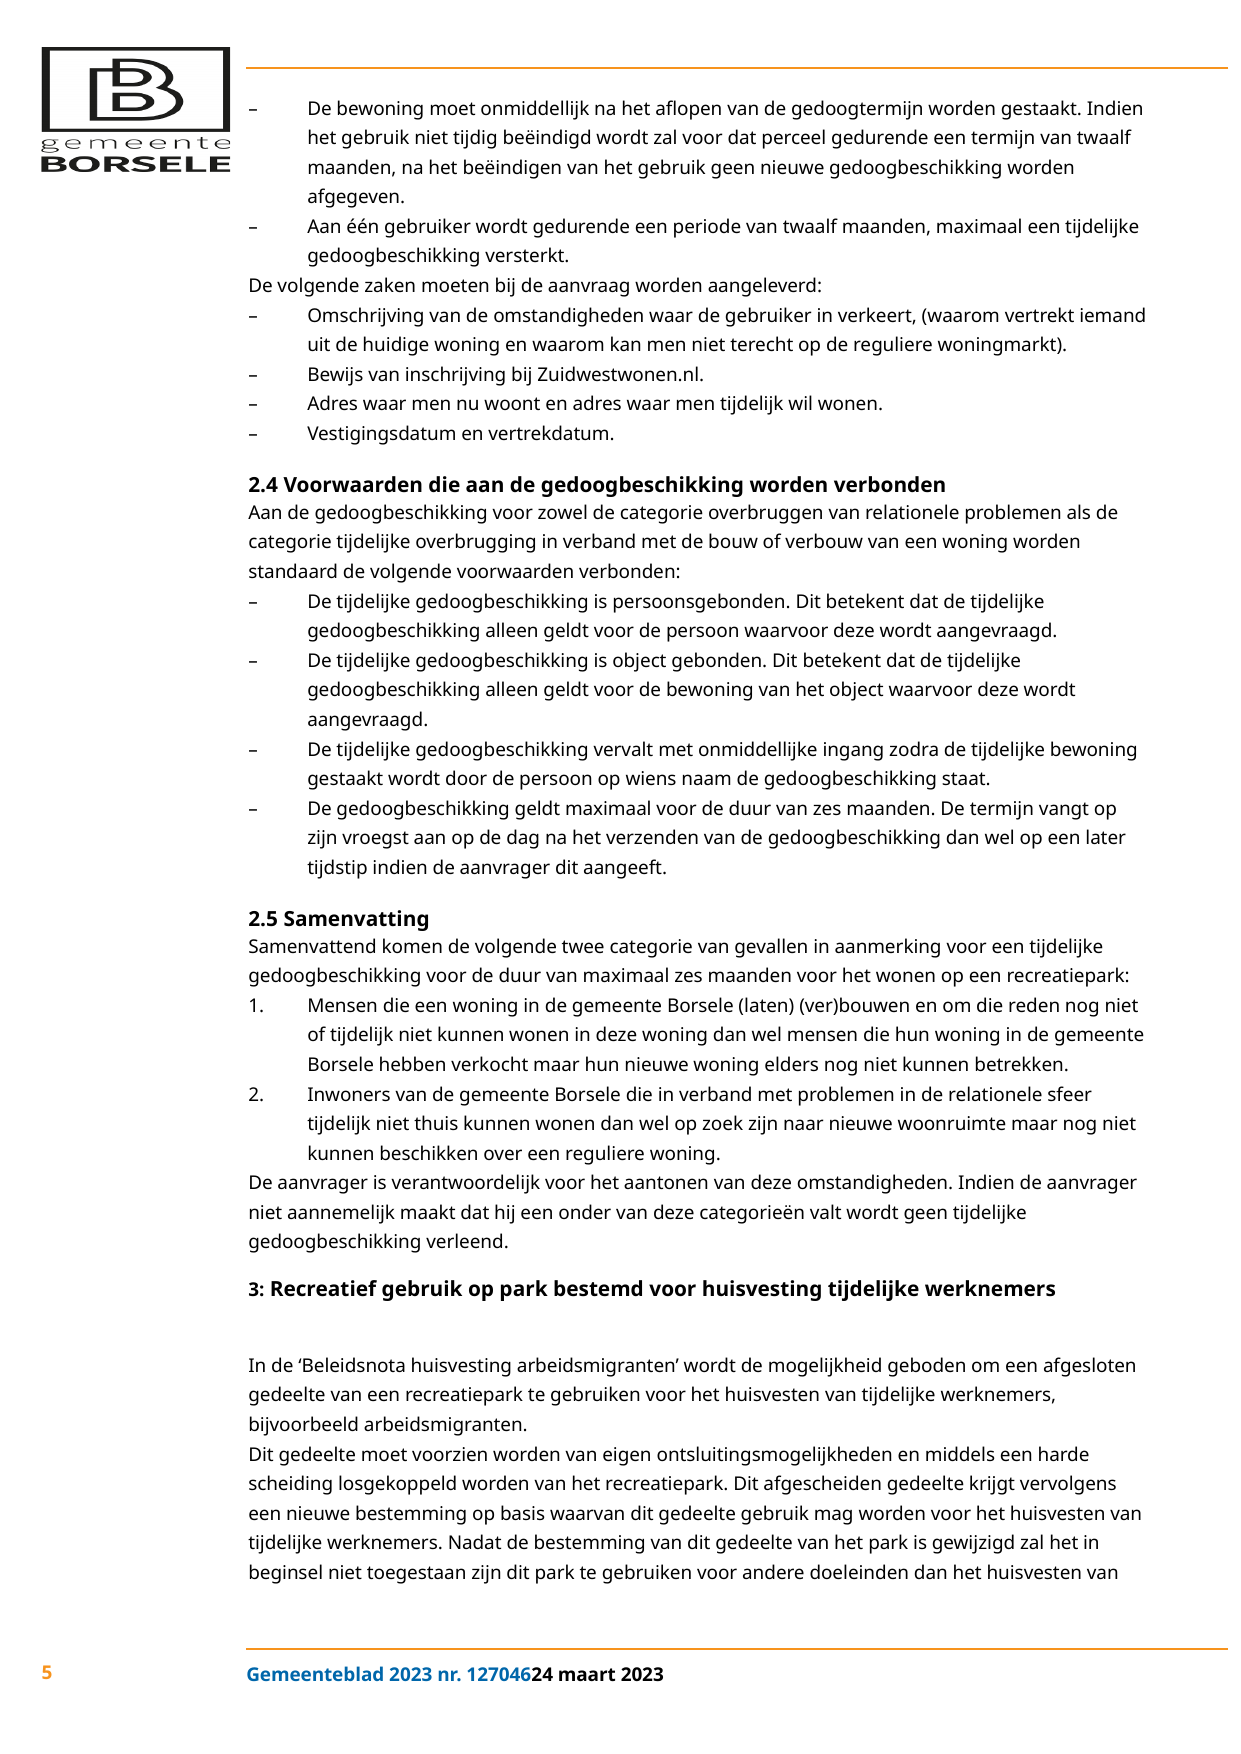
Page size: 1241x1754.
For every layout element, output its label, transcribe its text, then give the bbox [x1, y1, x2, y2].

text In de ‘Beleidsnota huisvesting arbeidsmigranten’ wordt de mogelijkheid geboden om een afgesloten gedeelte van een recreatiepark te gebruiken voor het huisvesten van tijdelijke werknemers, bijvoorbeeld arbeidsmigranten. [248, 1352, 1152, 1437]
text Aan de gedoogbeschikking voor zowel de categorie overbruggen van relationele problemen als de categorie tijdelijke overbrugging in verband met de bouw of verbouw van een woning worden standaard de volgende voorwaarden verbonden: [248, 499, 1152, 584]
list De bewoning moet onmiddellijk na het aflopen van de gedoogtermijn worden gestaakt. Indien het gebruik niet tijdig beëindigd wordt zal voor dat perceel gedurende een termijn van twaalf maanden, na het beëindigen van het gebruik geen nieuwe gedoogbeschikking worden afgegeven. [248, 95, 1152, 209]
list De tijdelijke gedoogbeschikking is object gebonden. Dit betekent dat de tijdelijke gedoogbeschikking alleen geldt voor de bewoning van het object waarvoor deze wordt aangevraagd. [248, 647, 1152, 732]
text De volgende zaken moeten bij de aanvraag worden aangeleverd: [248, 272, 1152, 298]
list De tijdelijke gedoogbeschikking is persoonsgebonden. Dit betekent dat de tijdelijke gedoogbeschikking alleen geldt voor de persoon waarvoor deze wordt aangevraagd. [248, 588, 1152, 643]
list Bewijs van inschrijving bij Zuidwestwonen.nl. [248, 361, 1152, 387]
list Omschrijving van de omstandigheden waar de gebruiker in verkeert, (waarom vertrekt iemand uit de huidige woning en waarom kan men niet terecht op de reguliere woningmarkt). [248, 302, 1152, 357]
picture [41, 47, 231, 172]
text 3: Recreatief gebruik op park bestemd voor huisvesting tijdelijke werknemers [248, 1274, 1152, 1303]
text 2.4 Voorwaarden die aan de gedoogbeschikking worden verbonden [248, 471, 1152, 499]
text Dit gedeelte moet voorzien worden van eigen ontsluitingsmogelijkheden en middels een harde scheiding losgekoppeld worden van het recreatiepark. Dit afgescheiden gedeelte krijgt vervolgens een nieuwe bestemming op basis waarvan dit gedeelte gebruik mag worden voor het huisvesten van tijdelijke werknemers. Nadat de bestemming van dit gedeelte van het park is gewijzigd zal het in beginsel niet toegestaan zijn dit park te gebruiken voor andere doeleinden dan het huisvesten van [248, 1441, 1152, 1585]
text Samenvattend komen de volgende twee categorie van gevallen in aanmerking voor een tijdelijke gedoogbeschikking voor de duur van maximaal zes maanden voor het wonen op een recreatiepark: [248, 933, 1152, 988]
list Aan één gebruiker wordt gedurende een periode van twaalf maanden, maximaal een tijdelijke gedoogbeschikking versterkt. [248, 213, 1152, 268]
text De aanvrager is verantwoordelijk voor het aantonen van deze omstandigheden. Indien de aanvrager niet aannemelijk maakt dat hij een onder van deze categorieën valt wordt geen tijdelijke gedoogbeschikking verleend. [248, 1169, 1152, 1254]
list Vestigingsdatum en vertrekdatum. [248, 420, 1152, 446]
list De tijdelijke gedoogbeschikking vervalt met onmiddellijke ingang zodra de tijdelijke bewoning gestaakt wordt door de persoon op wiens naam de gedoogbeschikking staat. [248, 736, 1152, 791]
text 2.5 Samenvatting [248, 904, 1152, 933]
list Mensen die een woning in de gemeente Borsele (laten) (ver)bouwen en om die reden nog niet of tijdelijk niet kunnen wonen in deze woning dan wel mensen die hun woning in de gemeente Borsele hebben verkocht maar hun nieuwe woning elders nog niet kunnen betrekken. [248, 992, 1152, 1077]
list Adres waar men nu woont en adres waar men tijdelijk wil wonen. [248, 391, 1152, 416]
list De gedoogbeschikking geldt maximaal voor de duur van zes maanden. De termijn vangt op zijn vroegst aan op de dag na het verzenden van de gedoogbeschikking dan wel op een later tijdstip indien de aanvrager dit aangeeft. [248, 795, 1152, 880]
list Inwoners van de gemeente Borsele die in verband met problemen in de relationele sfeer tijdelijk niet thuis kunnen wonen dan wel op zoek zijn naar nieuwe woonruimte maar nog niet kunnen beschikken over een reguliere woning. [248, 1081, 1152, 1166]
